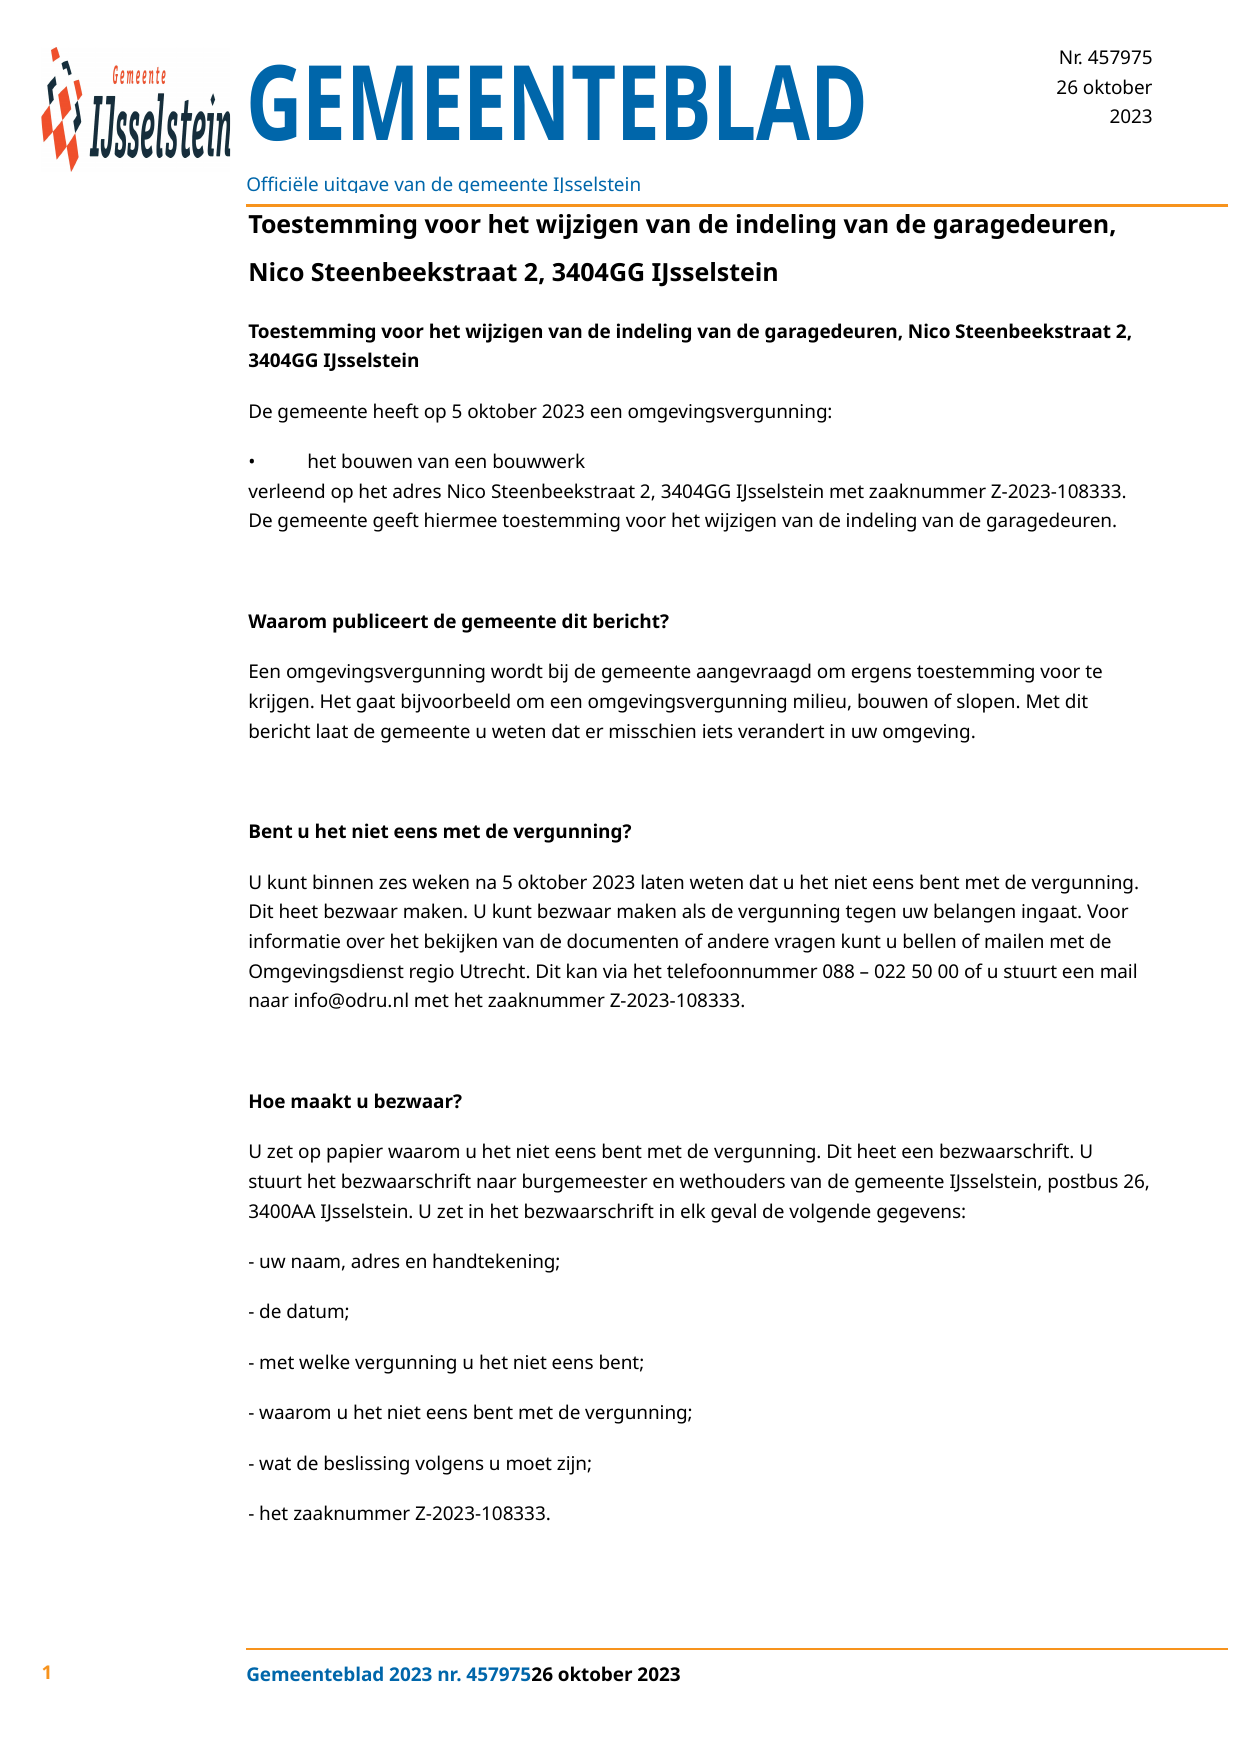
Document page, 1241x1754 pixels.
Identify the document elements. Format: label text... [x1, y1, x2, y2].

text - uw naam, adres en handtekening; [248, 1248, 1152, 1274]
text - met welke vergunning u het niet eens bent; [248, 1349, 1152, 1375]
text - de datum; [248, 1299, 1152, 1324]
text - waarom u het niet eens bent met de vergunning; [248, 1399, 1152, 1425]
text Toestemming voor het wijzigen van de indeling van de garagedeuren, Nico Steenbeekstraat 2, 3404GG IJsselstein [248, 207, 1152, 288]
picture [41, 47, 231, 172]
text Waarom publiceert de gemeente dit bericht? [248, 608, 1152, 634]
text Bent u het niet eens met de vergunning? [248, 819, 1152, 844]
text - het zaaknummer Z-2023-108333. [248, 1500, 1152, 1526]
text U kunt binnen zes weken na 5 oktober 2023 laten weten dat u het niet eens bent met de vergunning. Dit heet bezwaar maken. U kunt bezwaar maken als de vergunning tegen uw belangen ingaat. Voor informatie over het bekijken van de documenten of andere vragen kunt u bellen of mailen met de Omgevingsdienst regio Utrecht. Dit kan via het telefoonnummer 088 – 022 50 00 of u stuurt een mail naar info@odru.nl met het zaaknummer Z-2023-108333. [248, 869, 1152, 1013]
text Toestemming voor het wijzigen van de indeling van de garagedeuren, Nico Steenbeekstraat 2, 3404GG IJsselstein [248, 318, 1152, 373]
text Een omgevingsvergunning wordt bij de gemeente aangevraagd om ergens toestemming voor te krijgen. Het gaat bijvoorbeeld om een omgevingsvergunning milieu, bouwen of slopen. Met dit bericht laat de gemeente u weten dat er misschien iets verandert in uw omgeving. [248, 659, 1152, 744]
text U zet op papier waarom u het niet eens bent met de vergunning. Dit heet een bezwaarschrift. U stuurt het bezwaarschrift naar burgemeester en wethouders van de gemeente IJsselstein, postbus 26, 3400AA IJsselstein. U zet in het bezwaarschrift in elk geval de volgende gegevens: [248, 1139, 1152, 1224]
text - wat de beslissing volgens u moet zijn; [248, 1450, 1152, 1476]
text Hoe maakt u bezwaar? [248, 1088, 1152, 1114]
text De gemeente heeft op 5 oktober 2023 een omgevingsvergunning: [248, 398, 1152, 424]
text verleend op het adres Nico Steenbeekstraat 2, 3404GG IJsselstein met zaaknummer Z-2023-108333. De gemeente geeft hiermee toestemming voor het wijzigen van de indeling van de garagedeuren. [248, 478, 1152, 533]
list het bouwen van een bouwwerk [248, 448, 1152, 474]
